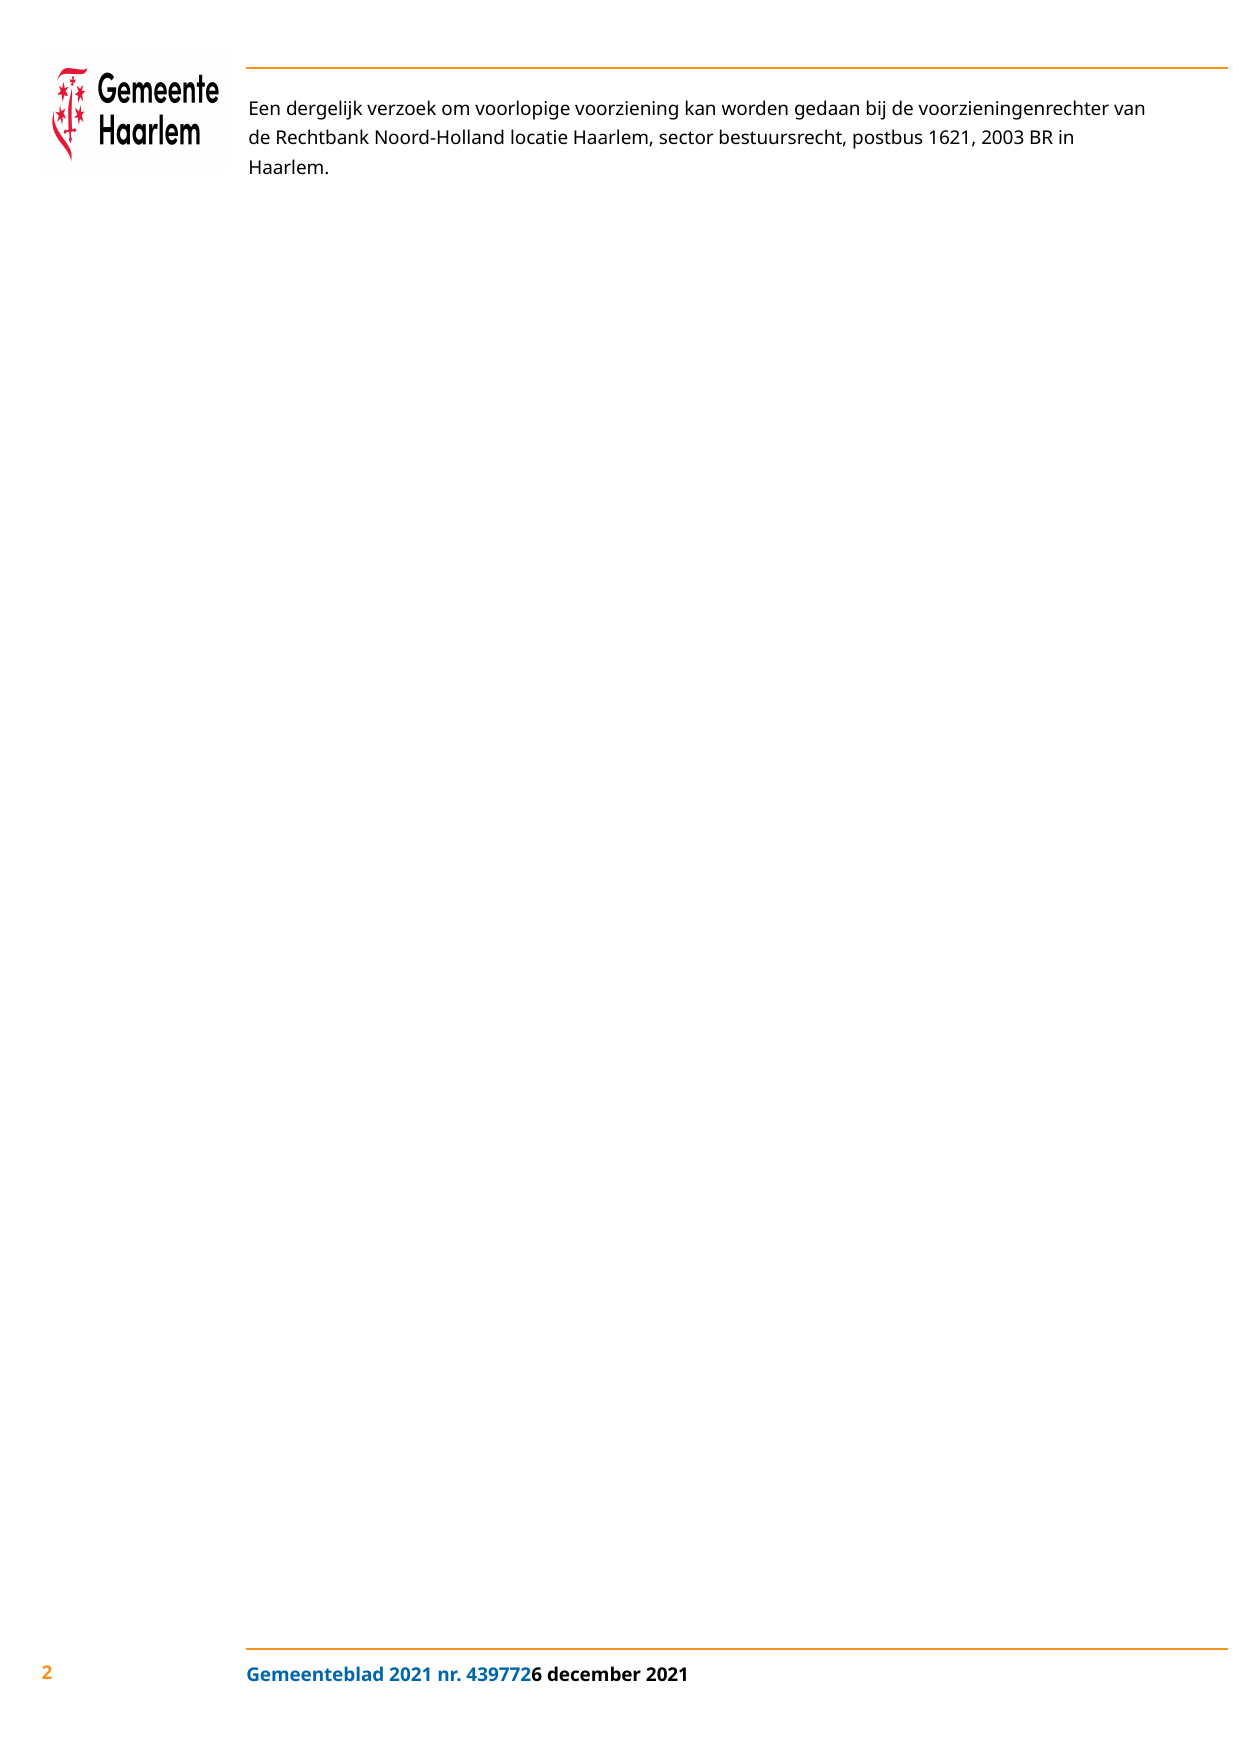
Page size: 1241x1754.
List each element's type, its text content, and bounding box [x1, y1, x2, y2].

picture [41, 47, 231, 172]
text Een dergelijk verzoek om voorlopige voorziening kan worden gedaan bij de voorzieningenrechter van de Rechtbank Noord-Holland locatie Haarlem, sector bestuursrecht, postbus 1621, 2003 BR in Haarlem. [248, 95, 1152, 180]
